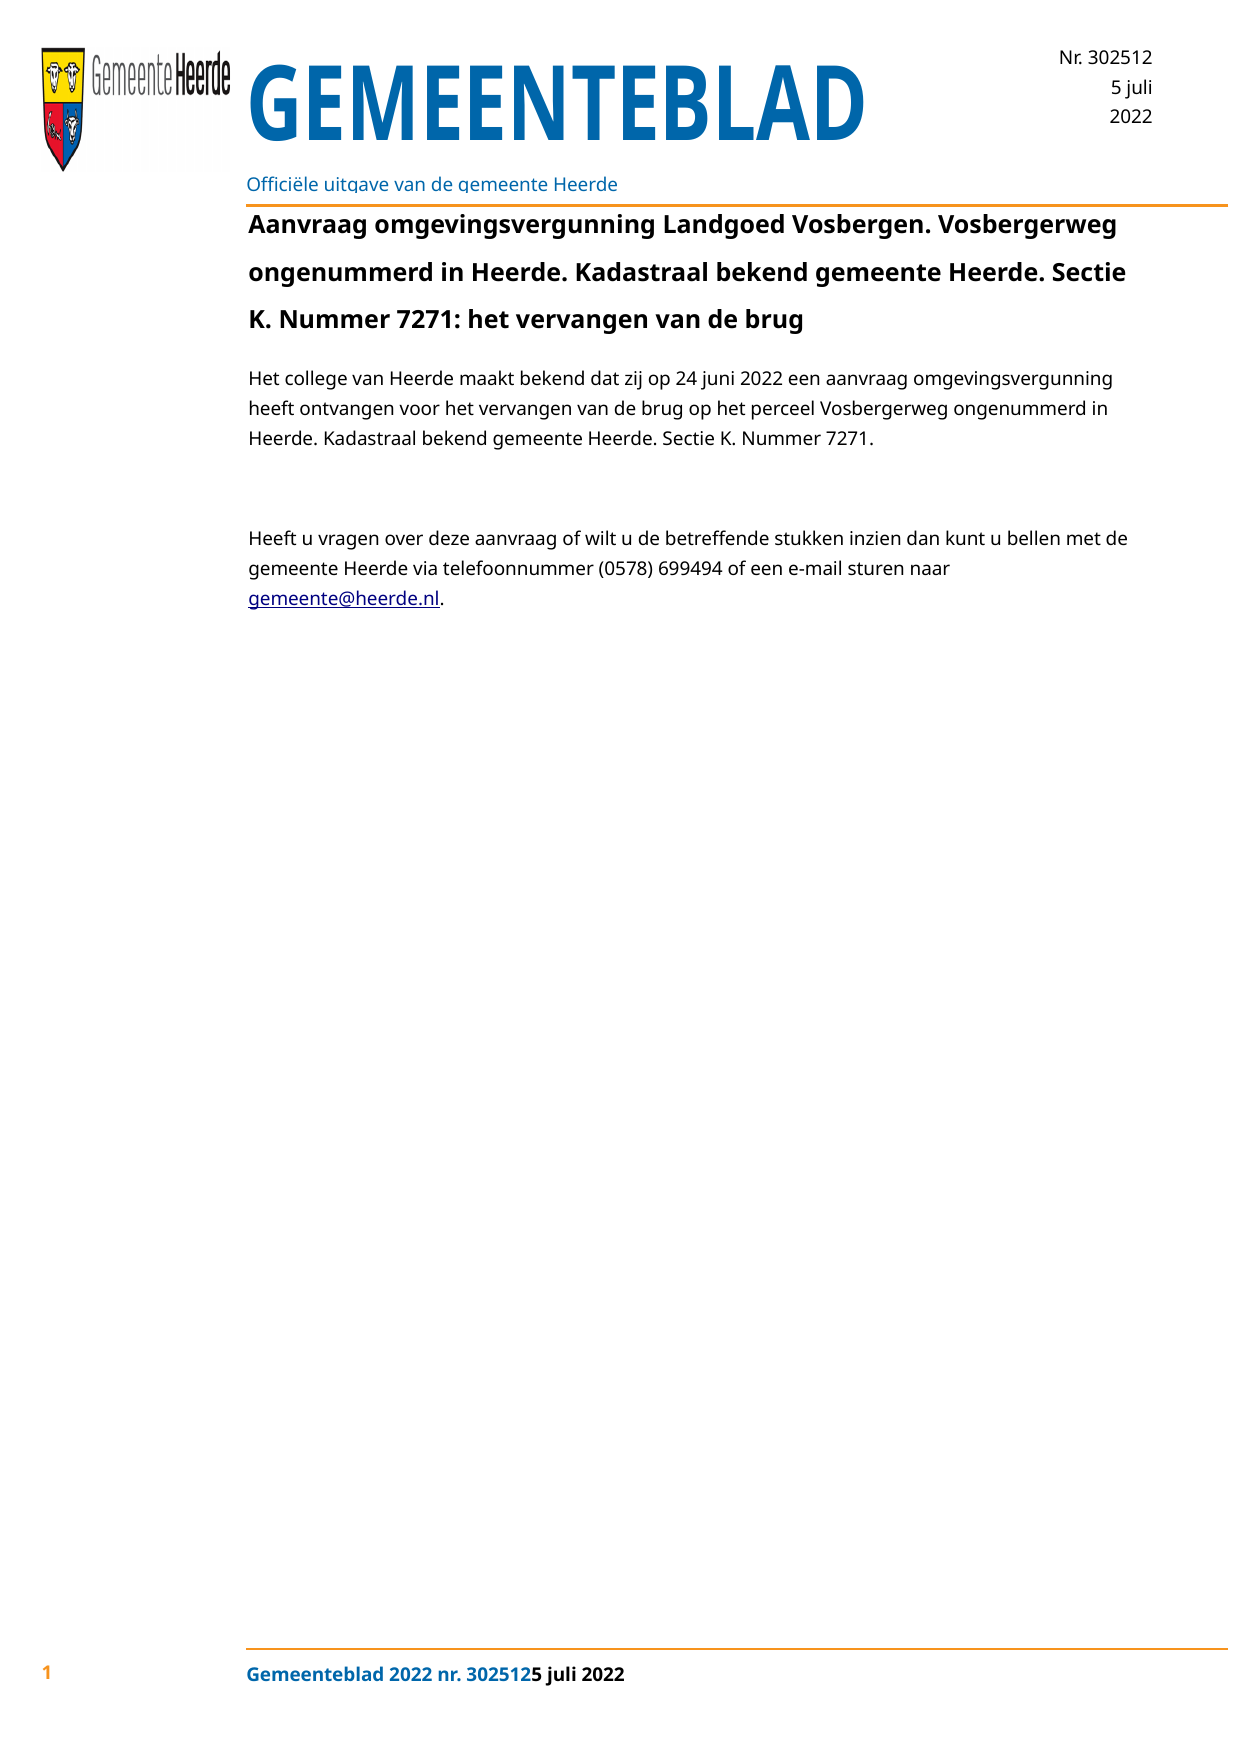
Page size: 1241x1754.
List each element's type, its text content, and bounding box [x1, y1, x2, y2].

text Aanvraag omgevingsvergunning Landgoed Vosbergen. Vosbergerweg ongenummerd in Heerde. Kadastraal bekend gemeente Heerde. Sectie K. Nummer 7271: het vervangen van de brug [248, 207, 1152, 336]
text Heeft u vragen over deze aanvraag of wilt u de betreffende stukken inzien dan kunt u bellen met de gemeente Heerde via telefoonnummer (0578) 699494 of een e-mail sturen naar gemeente@heerde.nl. [248, 526, 1152, 610]
picture [41, 47, 231, 172]
text Het college van Heerde maakt bekend dat zij op 24 juni 2022 een aanvraag omgevingsvergunning heeft ontvangen voor het vervangen van de brug op het perceel Vosbergerweg ongenummerd in Heerde. Kadastraal bekend gemeente Heerde. Sectie K. Nummer 7271. [248, 366, 1152, 450]
